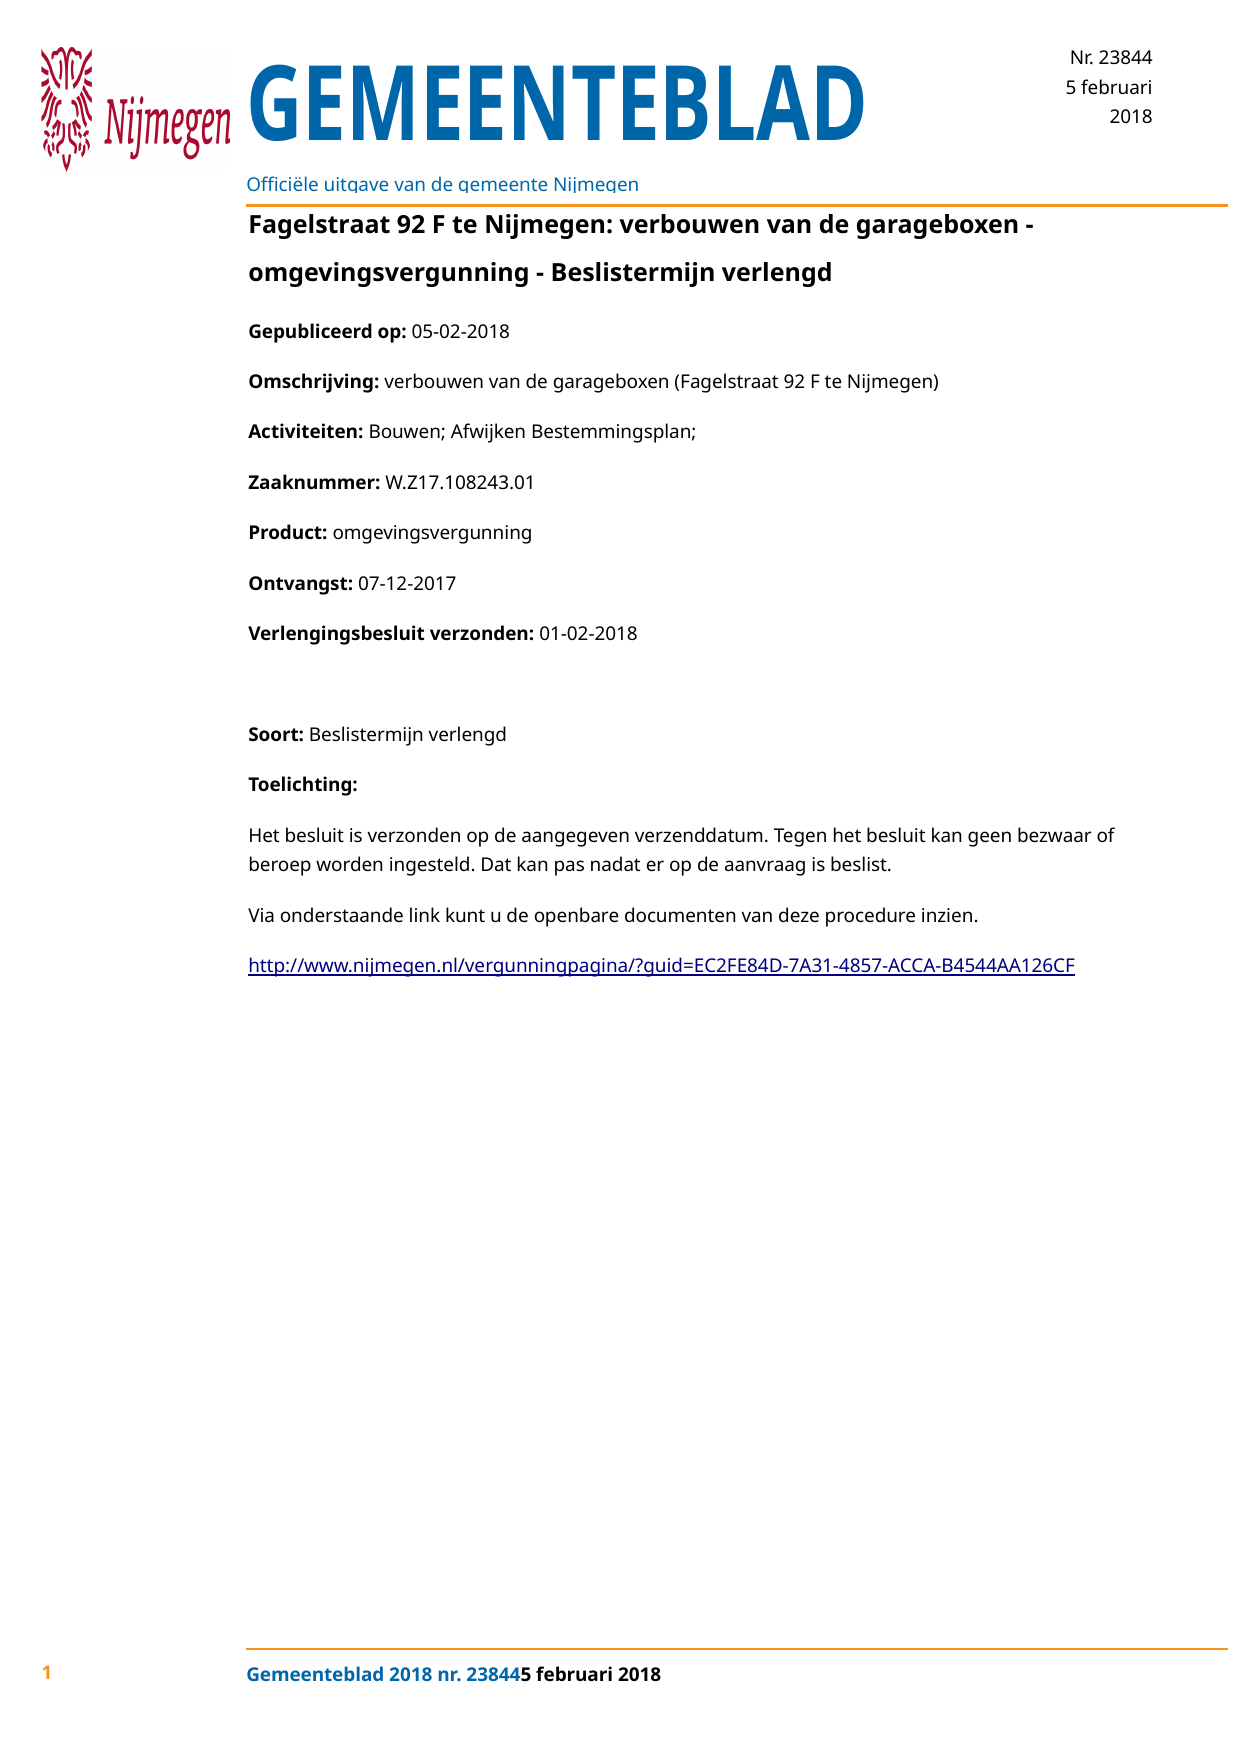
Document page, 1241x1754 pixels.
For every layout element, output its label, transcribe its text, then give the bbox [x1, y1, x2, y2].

text Product: omgevingsvergunning [248, 519, 1152, 545]
text Via onderstaande link kunt u de openbare documenten van deze procedure inzien. [248, 902, 1152, 928]
picture [41, 47, 231, 172]
text Fagelstraat 92 F te Nijmegen: verbouwen van de garageboxen - omgevingsvergunning - Beslistermijn verlengd [248, 207, 1152, 288]
text Verlengingsbesluit verzonden: 01-02-2018 [248, 620, 1152, 646]
text Soort: Beslistermijn verlengd [248, 721, 1152, 747]
text Het besluit is verzonden op de aangegeven verzenddatum. Tegen het besluit kan geen bezwaar of beroep worden ingesteld. Dat kan pas nadat er op de aanvraag is beslist. [248, 822, 1152, 877]
text Omschrijving: verbouwen van de garageboxen (Fagelstraat 92 F te Nijmegen) [248, 368, 1152, 394]
text http://www.nijmegen.nl/vergunningpagina/?guid=EC2FE84D-7A31-4857-ACCA-B4544AA126CF [248, 952, 1152, 978]
text Toelichting: [248, 772, 1152, 797]
text Activiteiten: Bouwen; Afwijken Bestemmingsplan; [248, 419, 1152, 444]
text Ontvangst: 07-12-2017 [248, 570, 1152, 596]
text Gepubliceerd op: 05-02-2018 [248, 318, 1152, 344]
text Zaaknummer: W.Z17.108243.01 [248, 469, 1152, 495]
